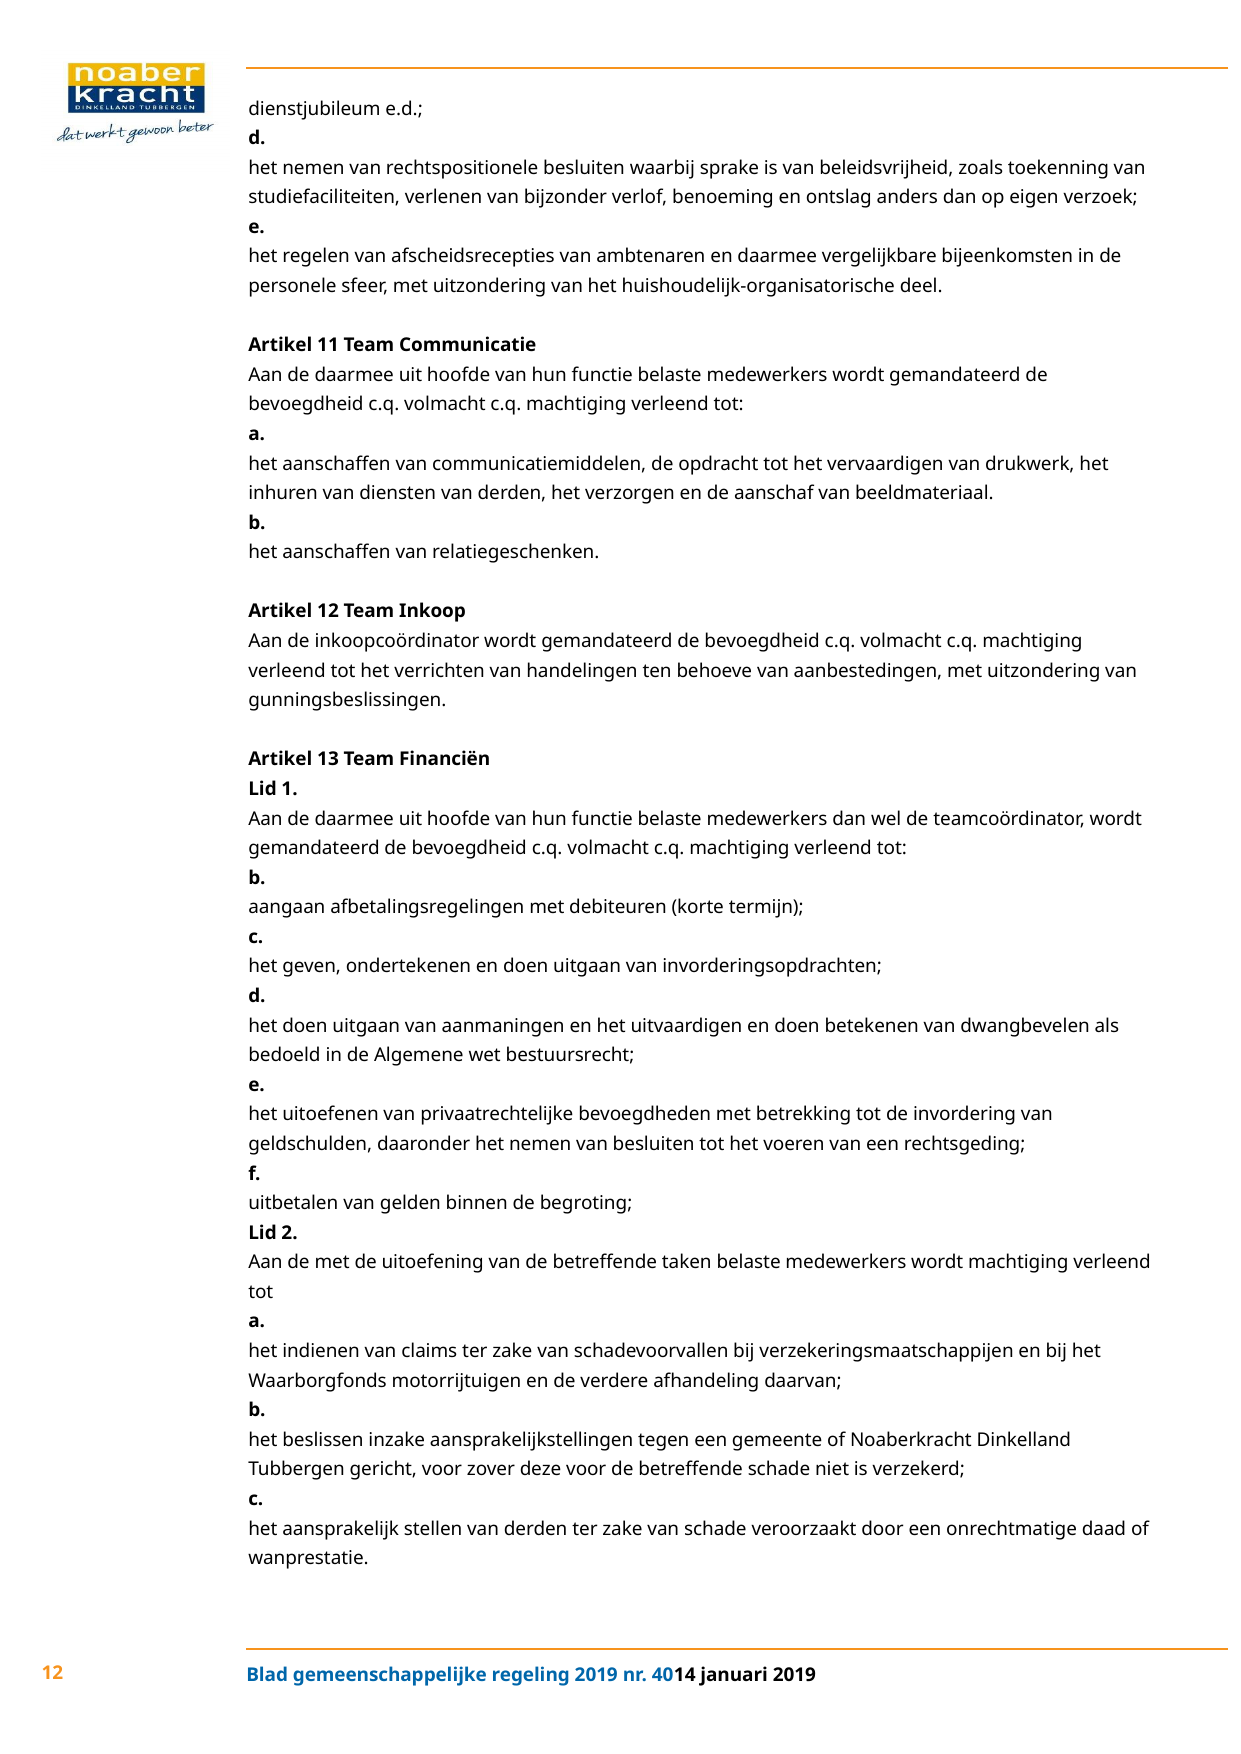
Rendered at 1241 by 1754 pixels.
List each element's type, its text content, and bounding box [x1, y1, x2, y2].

text het geven, ondertekenen en doen uitgaan van invorderingsopdrachten; [248, 953, 1152, 978]
text a. [248, 420, 1152, 446]
text Artikel 11 Team Communicatie [248, 331, 1152, 357]
text Artikel 13 Team Financiën [248, 746, 1152, 771]
text c. [248, 923, 1152, 949]
text het uitoefenen van privaatrechtelijke bevoegdheden met betrekking tot de invordering van geldschulden, daaronder het nemen van besluiten tot het voeren van een rechtsgeding; [248, 1101, 1152, 1156]
text het aanschaffen van relatiegeschenken. [248, 538, 1152, 564]
picture [41, 47, 231, 172]
text e. [248, 1071, 1152, 1097]
text het beslissen inzake aansprakelijkstellingen tegen een gemeente of Noaberkracht Dinkelland Tubbergen gericht, voor zover deze voor de betreffende schade niet is verzekerd; [248, 1426, 1152, 1481]
text b. [248, 509, 1152, 535]
text aangaan afbetalingsregelingen met debiteuren (korte termijn); [248, 893, 1152, 919]
text het regelen van afscheidsrecepties van ambtenaren en daarmee vergelijkbare bijeenkomsten in de personele sfeer, met uitzondering van het huishoudelijk-organisatorische deel. [248, 243, 1152, 298]
text het aanschaffen van communicatiemiddelen, de opdracht tot het vervaardigen van drukwerk, het inhuren van diensten van derden, het verzorgen en de aanschaf van beeldmateriaal. [248, 450, 1152, 505]
text c. [248, 1485, 1152, 1511]
text het aansprakelijk stellen van derden ter zake van schade veroorzaakt door een onrechtmatige daad of wanprestatie. [248, 1515, 1152, 1570]
text b. [248, 864, 1152, 890]
text Aan de daarmee uit hoofde van hun functie belaste medewerkers wordt gemandateerd de bevoegdheid c.q. volmacht c.q. machtiging verleend tot: [248, 361, 1152, 416]
text Aan de daarmee uit hoofde van hun functie belaste medewerkers dan wel de teamcoördinator, wordt gemandateerd de bevoegdheid c.q. volmacht c.q. machtiging verleend tot: [248, 805, 1152, 860]
text het nemen van rechtspositionele besluiten waarbij sprake is van beleidsvrijheid, zoals toekenning van studiefaciliteiten, verlenen van bijzonder verlof, benoeming en ontslag anders dan op eigen verzoek; [248, 154, 1152, 209]
text f. [248, 1160, 1152, 1186]
text Artikel 12 Team Inkoop [248, 598, 1152, 623]
text dienstjubileum e.d.; [248, 95, 1152, 121]
text a. [248, 1308, 1152, 1333]
text het indienen van claims ter zake van schadevoorvallen bij verzekeringsmaatschappijen en bij het Waarborgfonds motorrijtuigen en de verdere afhandeling daarvan; [248, 1337, 1152, 1393]
text Aan de met de uitoefening van de betreffende taken belaste medewerkers wordt machtiging verleend tot [248, 1248, 1152, 1304]
text b. [248, 1396, 1152, 1422]
text uitbetalen van gelden binnen de begroting; [248, 1189, 1152, 1215]
text e. [248, 213, 1152, 239]
text Lid 2. [248, 1219, 1152, 1245]
text het doen uitgaan van aanmaningen en het uitvaardigen en doen betekenen van dwangbevelen als bedoeld in de Algemene wet bestuursrecht; [248, 1012, 1152, 1067]
text d. [248, 982, 1152, 1008]
text Lid 1. [248, 775, 1152, 801]
text Aan de inkoopcoördinator wordt gemandateerd de bevoegdheid c.q. volmacht c.q. machtiging verleend tot het verrichten van handelingen ten behoeve van aanbestedingen, met uitzondering van gunningsbeslissingen. [248, 627, 1152, 712]
text d. [248, 124, 1152, 150]
